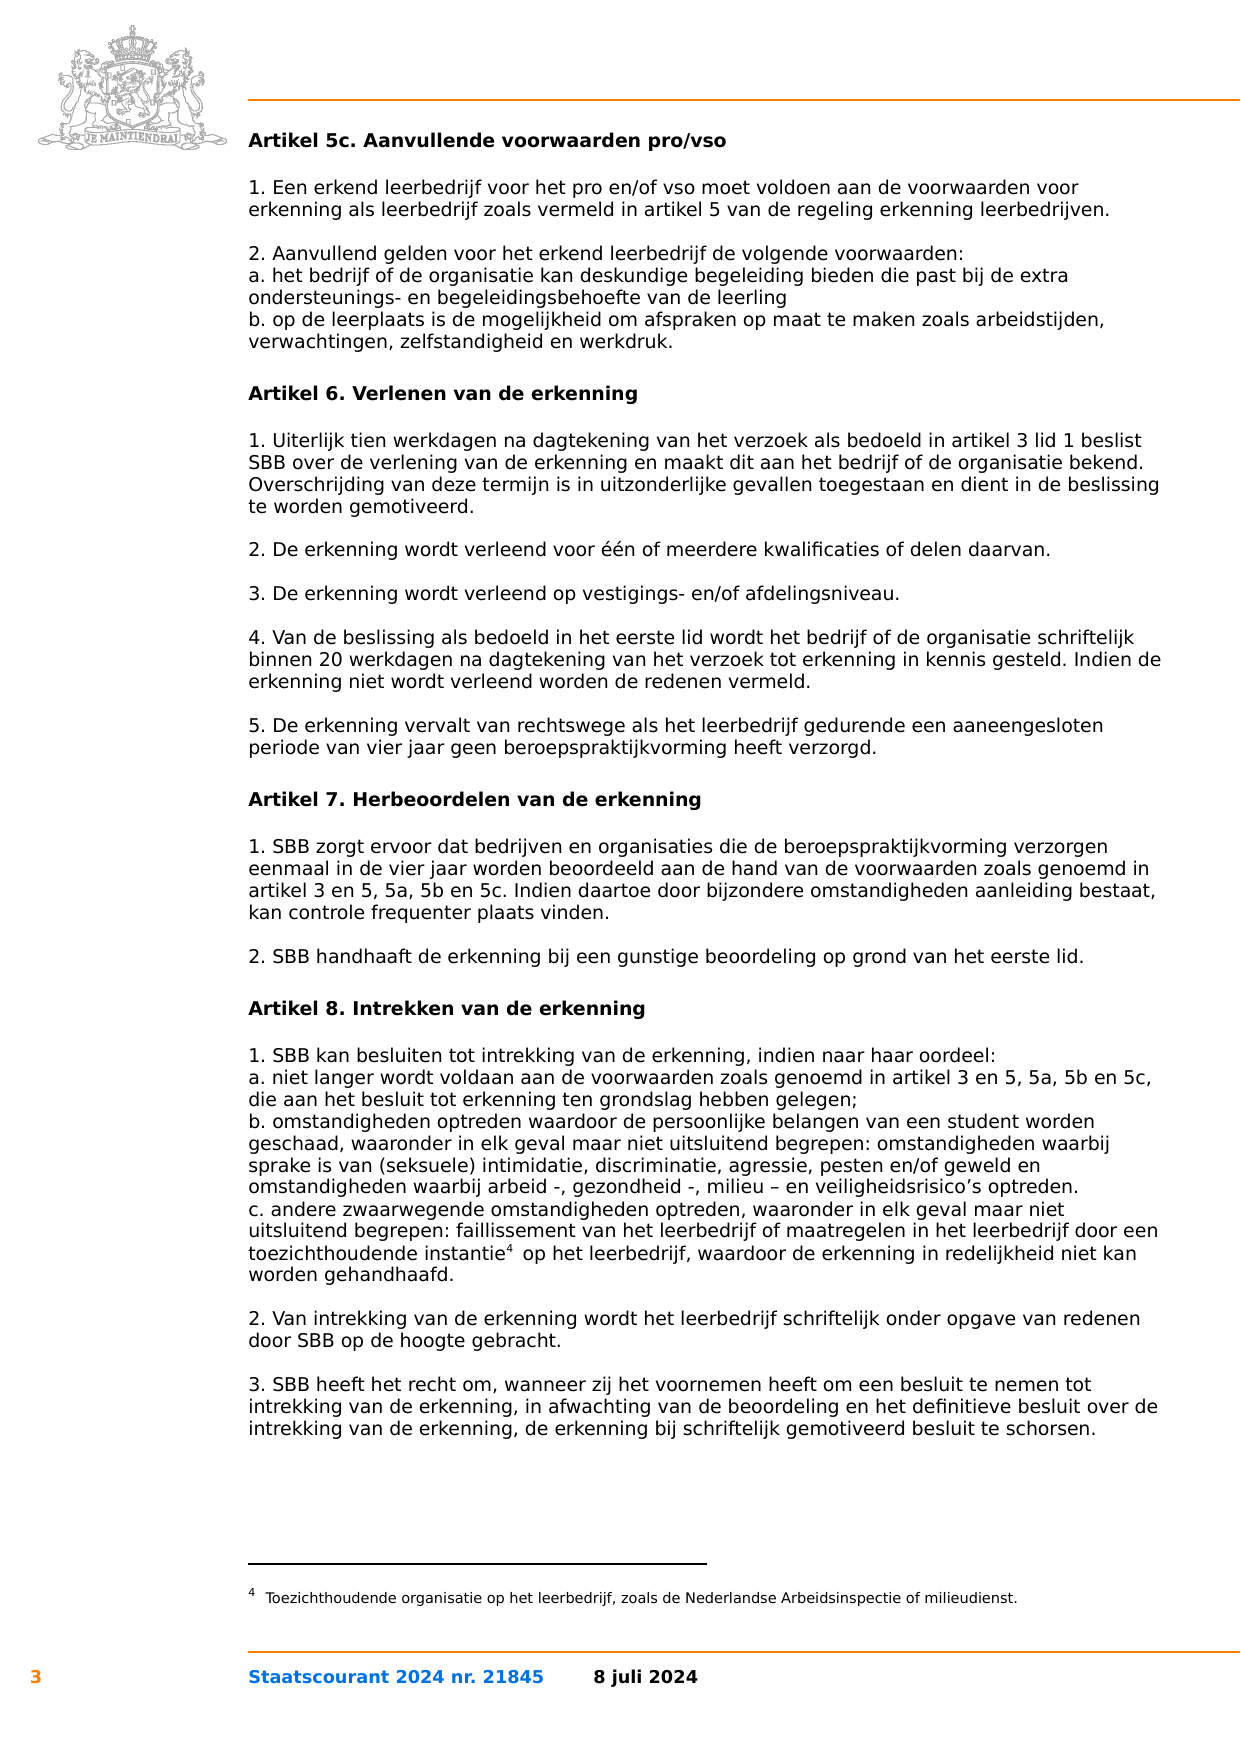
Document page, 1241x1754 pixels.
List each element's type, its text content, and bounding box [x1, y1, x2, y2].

subtitle Artikel 6. Verlenen van de erkenning [248, 383, 1163, 404]
text 1. Een erkend leerbedrijf voor het pro en/of vso moet voldoen aan de voorwaarden voor erkenning als leerbedrijf zoals vermeld in artikel 5 van de regeling erkenning leerbedrijven. [248, 177, 1163, 221]
text 3. De erkenning wordt verleend op vestigings- en/of afdelingsniveau. [248, 583, 1163, 605]
text 5. De erkenning vervalt van rechtswege als het leerbedrijf gedurende een aaneengesloten periode van vier jaar geen beroepspraktijkvorming heeft verzorgd. [248, 715, 1163, 759]
text 1. Uiterlijk tien werkdagen na dagtekening van het verzoek als bedoeld in artikel 3 lid 1 beslist SBB over de verlening van de erkenning en maakt dit aan het bedrijf of de organisatie bekend. Overschrijding van deze termijn is in uitzonderlijke gevallen toegestaan en dient in de beslissing te worden gemotiveerd. [248, 429, 1163, 517]
text 1. SBB kan besluiten tot intrekking van de erkenning, indien naar haar oordeel: [248, 1044, 1163, 1067]
text Toezichthoudende organisatie op het leerbedrijf, zoals de Nederlandse Arbeidsinspectie of milieudienst. [248, 1586, 1163, 1608]
text c. andere zwaarwegende omstandigheden optreden, waaronder in elk geval maar niet uitsluitend begrepen: faillissement van het leerbedrijf of maatregelen in het leerbedrijf door een toezichthoudende instantie op het leerbedrijf, waardoor de erkenning in redelijkheid niet kan worden gehandhaafd. [248, 1198, 1163, 1286]
text 1. SBB zorgt ervoor dat bedrijven en organisaties die de beroepspraktijkvorming verzorgen eenmaal in de vier jaar worden beoordeeld aan de hand van de voorwaarden zoals genoemd in artikel 3 en 5, 5a, 5b en 5c. Indien daartoe door bijzondere omstandigheden aanleiding bestaat, kan controle frequenter plaats vinden. [248, 836, 1163, 924]
text a. het bedrijf of de organisatie kan deskundige begeleiding bieden die past bij de extra ondersteunings- en begeleidingsbehoefte van de leerling [248, 265, 1163, 309]
picture [38, 25, 227, 150]
subtitle Artikel 7. Herbeoordelen van de erkenning [248, 789, 1163, 811]
subtitle Artikel 8. Intrekken van de erkenning [248, 998, 1163, 1019]
text 2. Aanvullend gelden voor het erkend leerbedrijf de volgende voorwaarden: [248, 243, 1163, 265]
text 2. Van intrekking van de erkenning wordt het leerbedrijf schriftelijk onder opgave van redenen door SBB op de hoogte gebracht. [248, 1308, 1163, 1352]
subtitle Artikel 5c. Aanvullende voorwaarden pro/vso [248, 130, 1163, 152]
text 3. SBB heeft het recht om, wanneer zij het voornemen heeft om een besluit te nemen tot intrekking van de erkenning, in afwachting van de beoordeling en het definitieve besluit over de intrekking van de erkenning, de erkenning bij schriftelijk gemotiveerd besluit te schorsen. [248, 1374, 1163, 1440]
text a. niet langer wordt voldaan aan de voorwaarden zoals genoemd in artikel 3 en 5, 5a, 5b en 5c, die aan het besluit tot erkenning ten grondslag hebben gelegen; [248, 1067, 1163, 1111]
text 2. De erkenning wordt verleend voor één of meerdere kwalificaties of delen daarvan. [248, 539, 1163, 561]
text b. op de leerplaats is de mogelijkheid om afspraken op maat te maken zoals arbeidstijden, verwachtingen, zelfstandigheid en werkdruk. [248, 309, 1163, 353]
text 2. SBB handhaaft de erkenning bij een gunstige beoordeling op grond van het eerste lid. [248, 946, 1163, 968]
text 4. Van de beslissing als bedoeld in het eerste lid wordt het bedrijf of de organisatie schriftelijk binnen 20 werkdagen na dagtekening van het verzoek tot erkenning in kennis gesteld. Indien de erkenning niet wordt verleend worden de redenen vermeld. [248, 627, 1163, 693]
text b. omstandigheden optreden waardoor de persoonlijke belangen van een student worden geschaad, waaronder in elk geval maar niet uitsluitend begrepen: omstandigheden waarbij sprake is van (seksuele) intimidatie, discriminatie, agressie, pesten en/of geweld en omstandigheden waarbij arbeid -, gezondheid -, milieu – en veiligheidsrisico’s optreden. [248, 1111, 1163, 1198]
